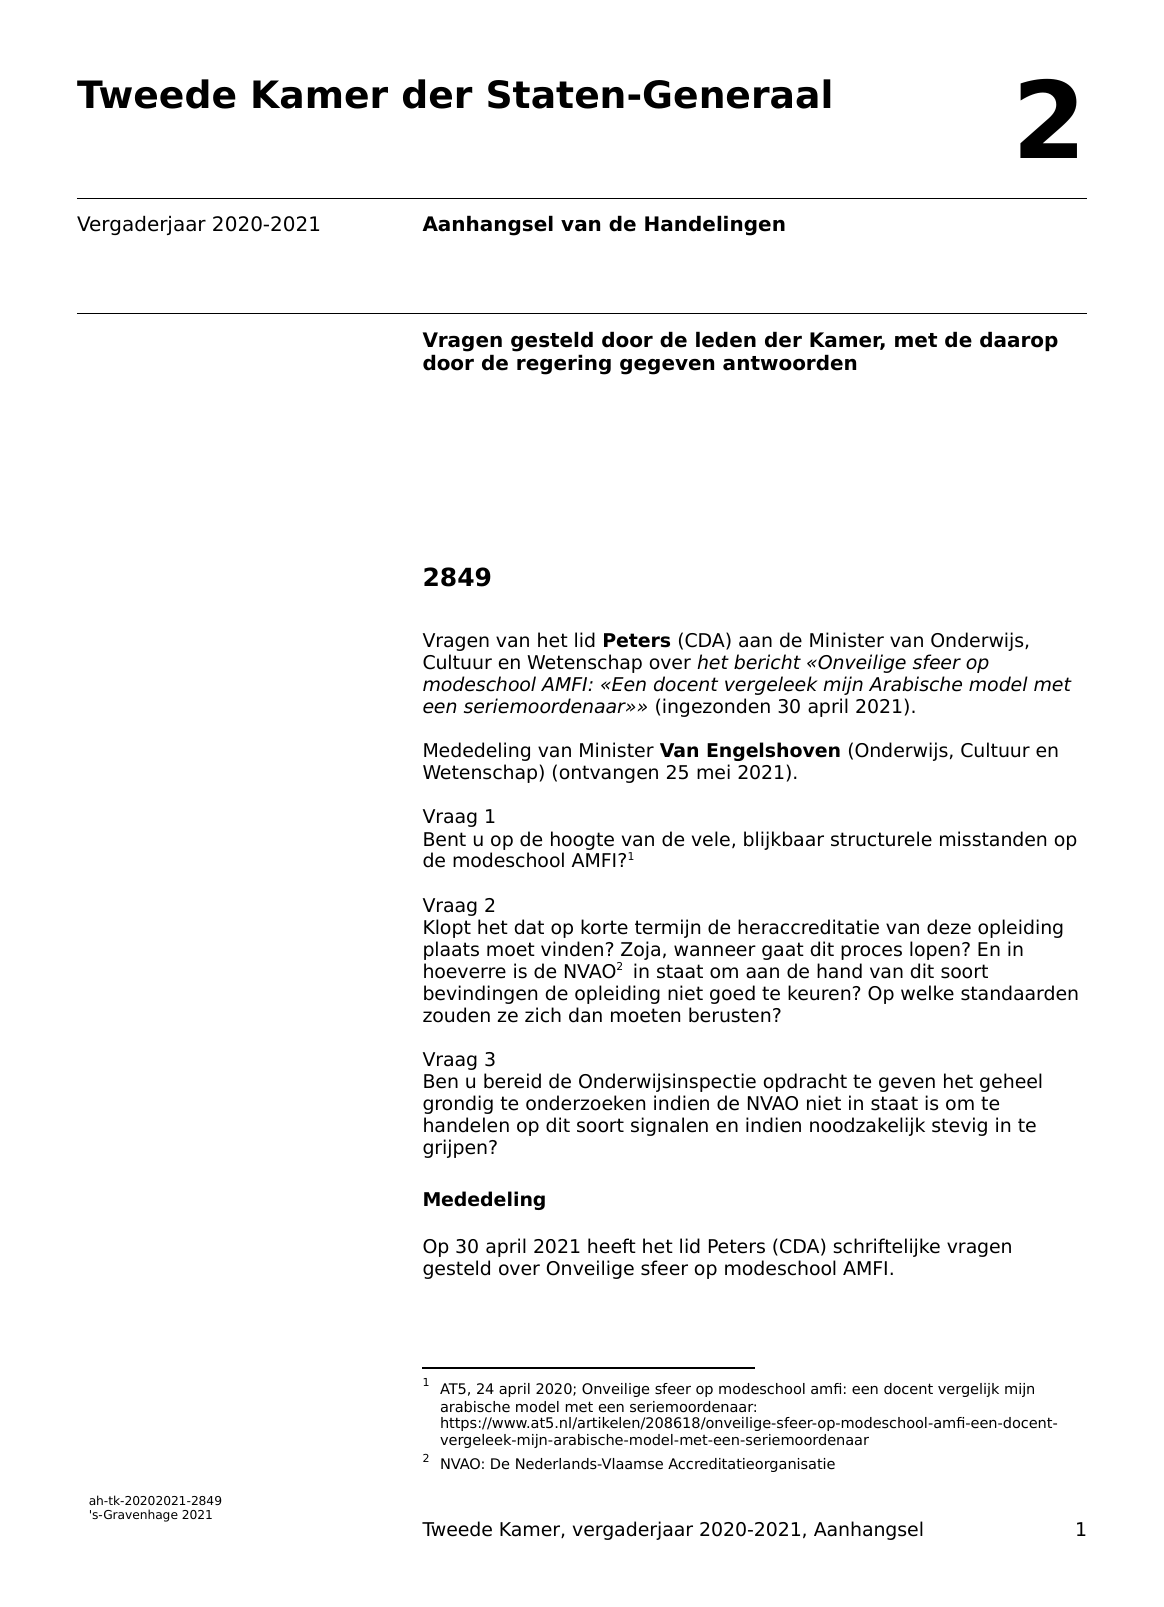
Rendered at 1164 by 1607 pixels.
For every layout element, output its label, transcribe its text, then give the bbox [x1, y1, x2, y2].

text Vraag 3 [422, 1049, 1087, 1071]
text Vragen van het lid Peters (CDA) aan de Minister van Onderwijs, Cultuur en Wetenschap over het bericht «Onveilige sfeer op modeschool AMFI: «Een docent vergeleek mijn Arabische model met een seriemoordenaar»» (ingezonden 30 april 2021). [422, 630, 1087, 718]
text 2849 [422, 563, 1087, 592]
text ah-tk-20202021-2849 [88, 1494, 323, 1508]
table_header 2 [886, 59, 1087, 198]
text Vraag 1 [422, 806, 1087, 828]
table_cell Vergaderjaar 2020-2021 [77, 199, 422, 313]
table_cell Vragen gesteld door de leden der Kamer, met de daarop door de regering gegeven antwoorden [422, 314, 1087, 375]
text Vraag 2 [422, 894, 1087, 917]
text Op 30 april 2021 heeft het lid Peters (CDA) schriftelijke vragen gesteld over Onveilige sfeer op modeschool AMFI. [422, 1236, 1087, 1279]
text 's-Gravenhage 2021 [88, 1508, 323, 1522]
subtitle Mededeling [422, 1188, 1087, 1211]
text Mededeling van Minister Van Engelshoven (Onderwijs, Cultuur en Wetenschap) (ontvangen 25 mei 2021). [422, 740, 1087, 784]
table_header Tweede Kamer der Staten-Generaal [77, 59, 886, 198]
text Klopt het dat op korte termijn de heraccreditatie van deze opleiding plaats moet vinden? Zoja, wanneer gaat dit proces lopen? En in hoeverre is de NVAO in staat om aan de hand van dit soort bevindingen de opleiding niet goed te keuren? Op welke standaarden zouden ze zich dan moeten berusten? [422, 917, 1087, 1026]
table_cell [77, 314, 422, 375]
text Ben u bereid de Onderwijsinspectie opdracht te geven het geheel grondig te onderzoeken indien de NVAO niet in staat is om te handelen op dit soort signalen en indien noodzakelijk stevig in te grijpen? [422, 1071, 1087, 1158]
table_cell Aanhangsel van de Handelingen [422, 199, 1087, 313]
text AT5, 24 april 2020; Onveilige sfeer op modeschool amfi: een docent vergelijk mijn arabische model met een seriemoordenaar: https://www.at5.nl/artikelen/208618/onveilige-sfeer-op-modeschool-amfi-een-docent-vergeleek-mijn-arabische-model-met-een-seriemoordenaar [422, 1377, 1087, 1449]
text NVAO: De Nederlands-Vlaamse Accreditatieorganisatie [422, 1452, 1087, 1474]
text Bent u op de hoogte van de vele, blijkbaar structurele misstanden op de modeschool AMFI? [422, 828, 1087, 872]
